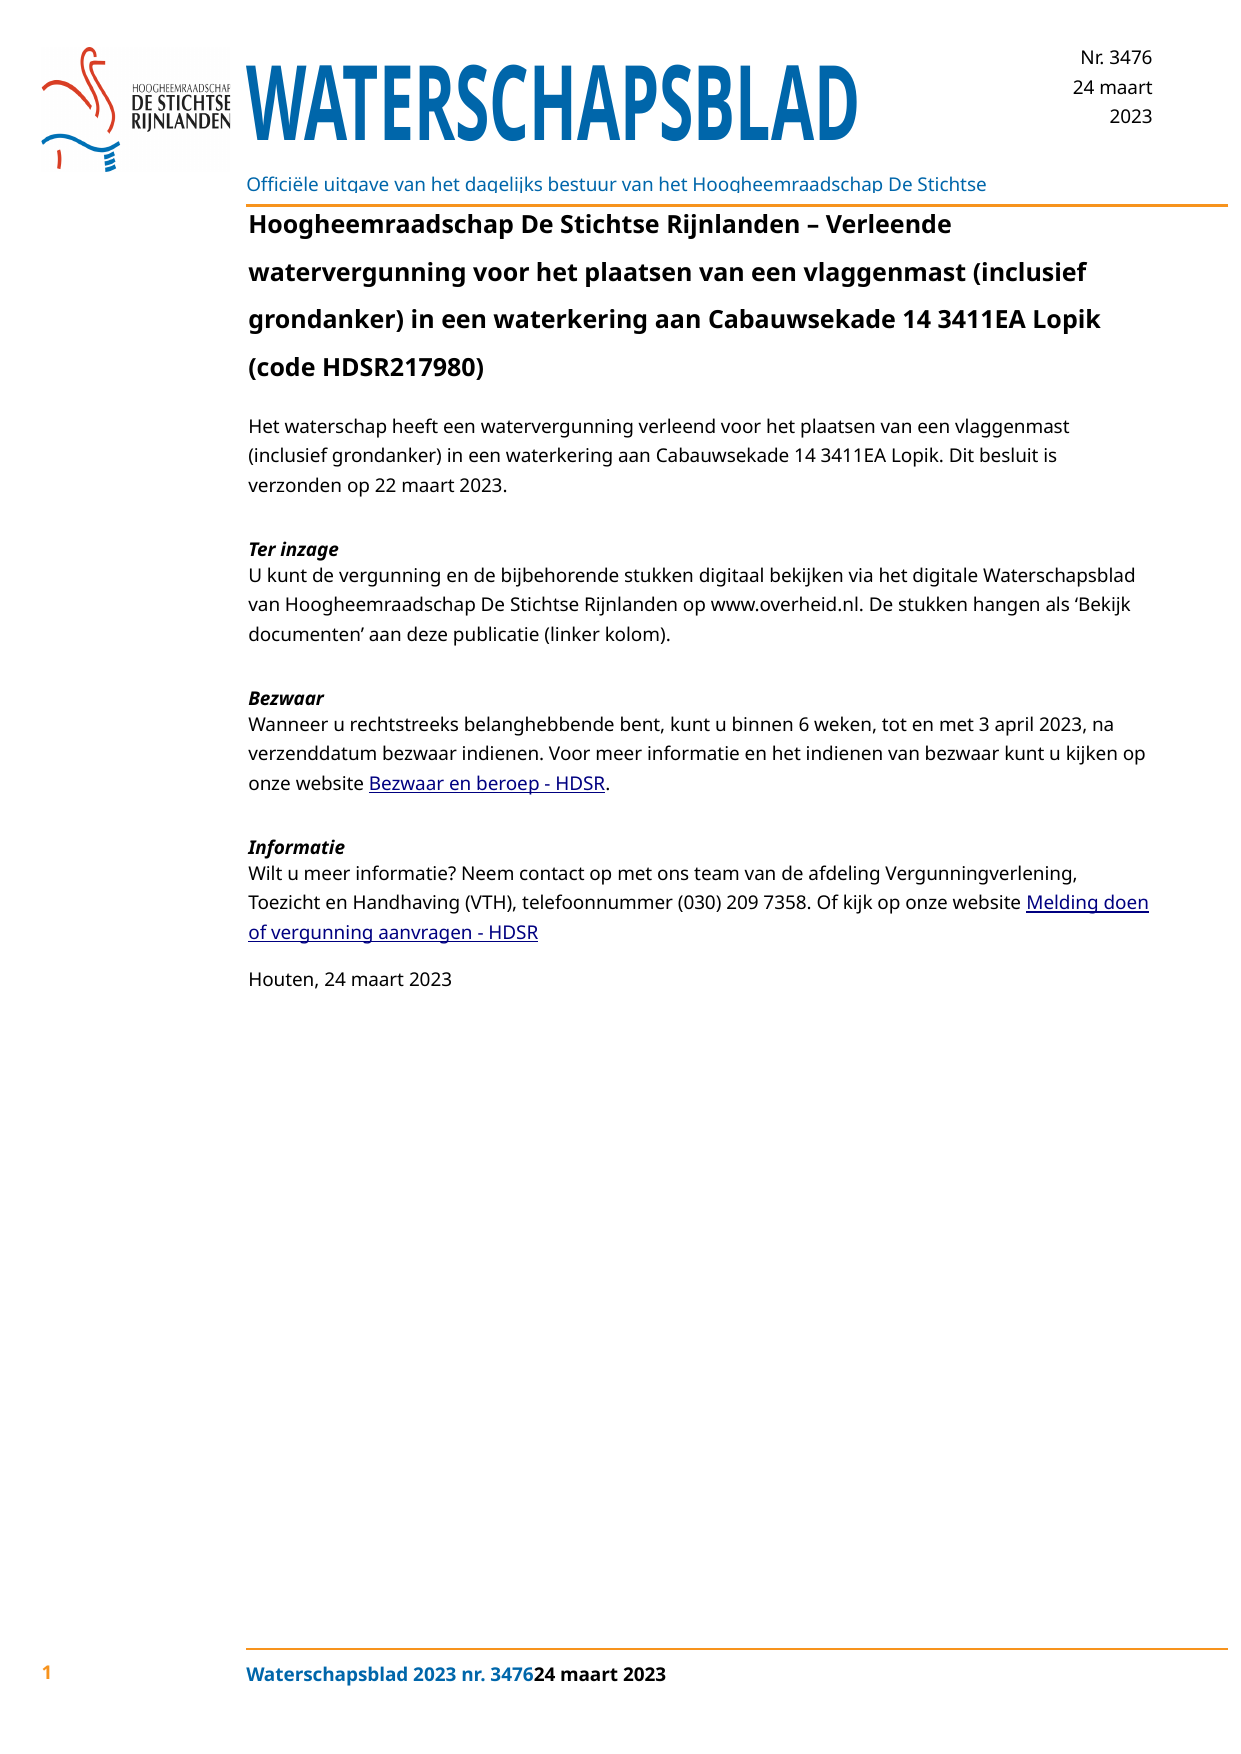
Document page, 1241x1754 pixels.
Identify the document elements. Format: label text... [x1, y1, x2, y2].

text Houten, 24 maart 2023 [248, 967, 1152, 992]
text Informatie [248, 834, 1152, 860]
picture [41, 47, 231, 172]
text Ter inzage [248, 536, 1152, 562]
text U kunt de vergunning en de bijbehorende stukken digitaal bekijken via het digitale Waterschapsblad van Hoogheemraadschap De Stichtse Rijnlanden op www.overheid.nl. De stukken hangen als ‘Bekijk documenten’ aan deze publicatie (linker kolom). [248, 562, 1152, 647]
text Wilt u meer informatie? Neem contact op met ons team van de afdeling Vergunningverlening, Toezicht en Handhaving (VTH), telefoonnummer (030) 209 7358. Of kijk op onze website Melding doen of vergunning aanvragen - HDSR [248, 860, 1152, 944]
text Het waterschap heeft een watervergunning verleend voor het plaatsen van een vlaggenmast (inclusief grondanker) in een waterkering aan Cabauwsekade 14 3411EA Lopik. Dit besluit is verzonden op 22 maart 2023. [248, 413, 1152, 498]
text Wanneer u rechtstreeks belanghebbende bent, kunt u binnen 6 weken, tot en met 3 april 2023, na verzenddatum bezwaar indienen. Voor meer informatie en het indienen van bezwaar kunt u kijken op onze website Bezwaar en beroep - HDSR. [248, 711, 1152, 796]
text Hoogheemraadschap De Stichtse Rijnlanden – Verleende watervergunning voor het plaatsen van een vlaggenmast (inclusief grondanker) in een waterkering aan Cabauwsekade 14 3411EA Lopik (code HDSR217980) [248, 207, 1152, 384]
text Bezwaar [248, 685, 1152, 711]
